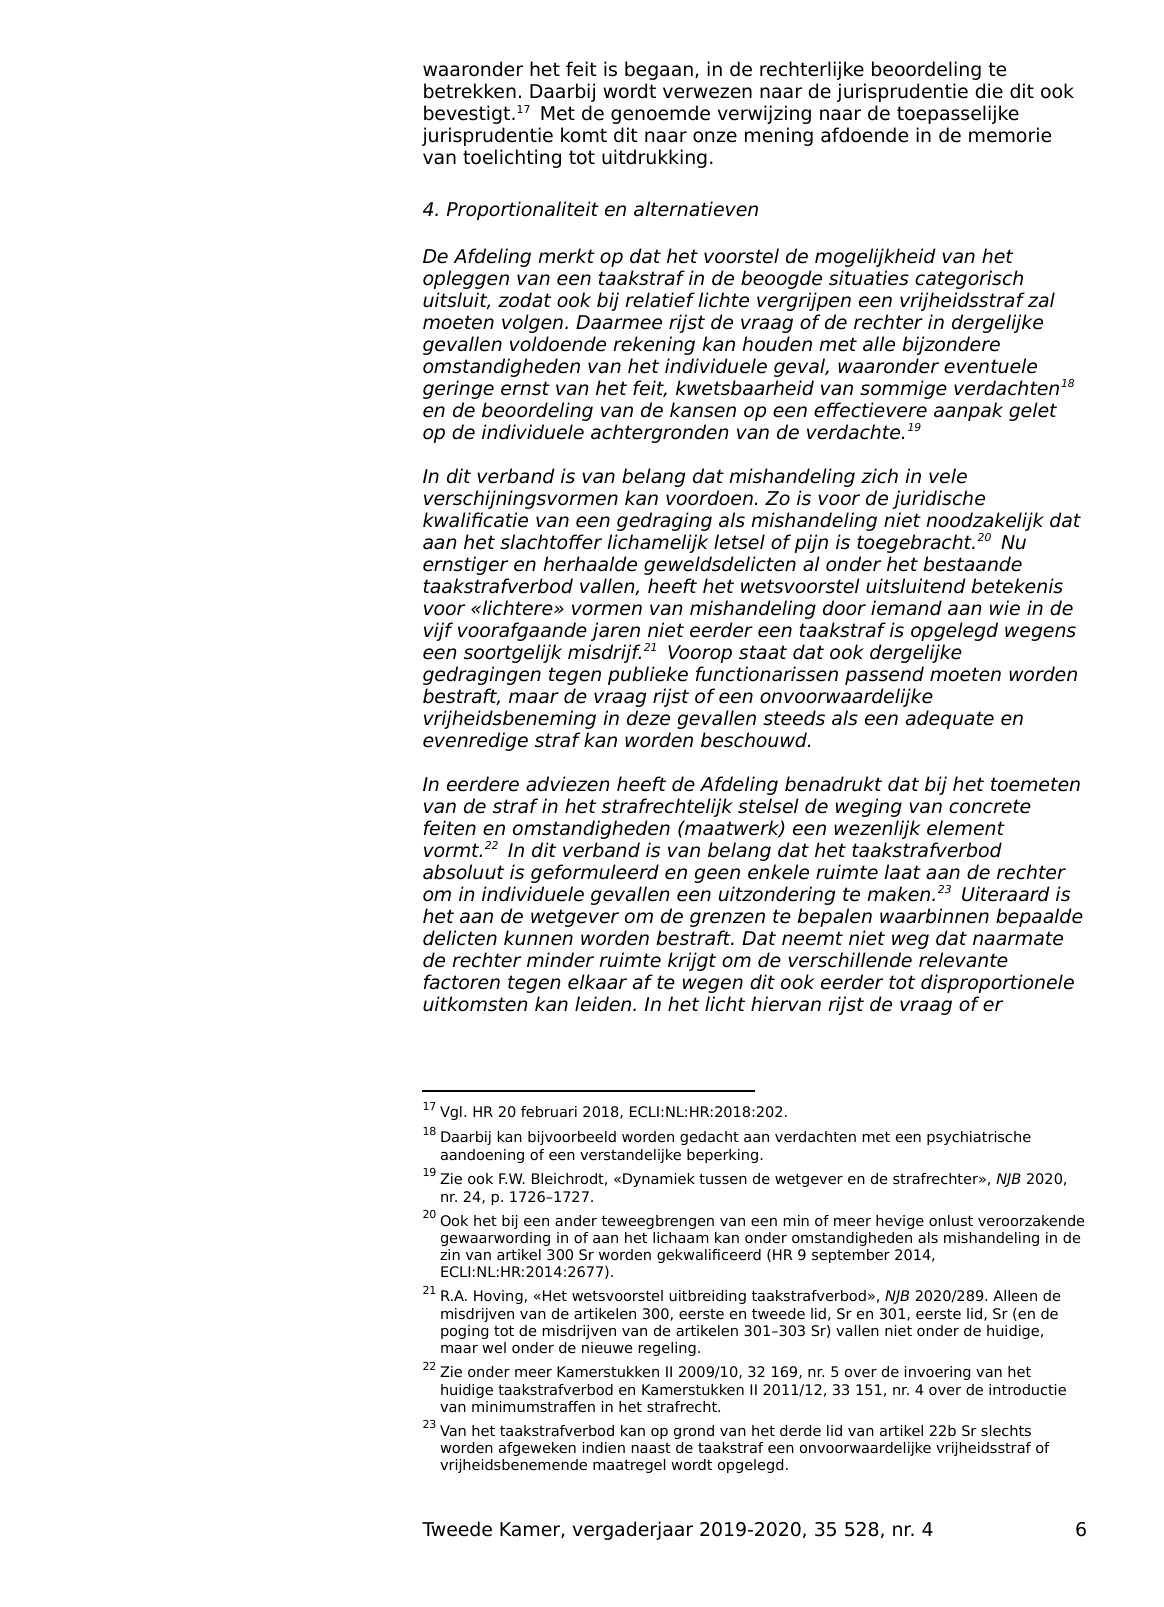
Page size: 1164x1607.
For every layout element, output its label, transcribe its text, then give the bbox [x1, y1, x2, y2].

text Van het taakstrafverbod kan op grond van het derde lid van artikel 22b Sr slechts worden afgeweken indien naast de taakstraf een onvoorwaardelijke vrijheidsstraf of vrijheidsbenemende maatregel wordt opgelegd. [422, 1418, 1087, 1474]
text waaronder het feit is begaan, in de rechterlijke beoordeling te betrekken. Daarbij wordt verwezen naar de jurisprudentie die dit ook bevestigt. Met de genoemde verwijzing naar de toepasselijke jurisprudentie komt dit naar onze mening afdoende in de memorie van toelichting tot uitdrukking. [422, 59, 1087, 169]
text Zie onder meer Kamerstukken II 2009/10, 32 169, nr. 5 over de invoering van het huidige taakstrafverbod en Kamerstukken II 2011/12, 33 151, nr. 4 over de introductie van minimumstraffen in het strafrecht. [422, 1360, 1087, 1416]
subtitle 4. Proportionaliteit en alternatieven [422, 199, 1087, 221]
text Ook het bij een ander teweegbrengen van een min of meer hevige onlust veroorzakende gewaarwording in of aan het lichaam kan onder omstandigheden als mishandeling in de zin van artikel 300 Sr worden gekwalificeerd (HR 9 september 2014, ECLI:NL:HR:2014:2677). [422, 1208, 1087, 1281]
text De Afdeling merkt op dat het voorstel de mogelijkheid van het opleggen van een taakstraf in de beoogde situaties categorisch uitsluit, zodat ook bij relatief lichte vergrijpen een vrijheidsstraf zal moeten volgen. Daarmee rijst de vraag of de rechter in dergelijke gevallen voldoende rekening kan houden met alle bijzondere omstandigheden van het individuele geval, waaronder eventuele geringe ernst van het feit, kwetsbaarheid van sommige verdachten en de beoordeling van de kansen op een effectievere aanpak gelet op de individuele achtergronden van de verdachte. [422, 246, 1087, 444]
text In eerdere adviezen heeft de Afdeling benadrukt dat bij het toemeten van de straf in het strafrechtelijk stelsel de weging van concrete feiten en omstandigheden (maatwerk) een wezenlijk element vormt. In dit verband is van belang dat het taakstrafverbod absoluut is geformuleerd en geen enkele ruimte laat aan de rechter om in individuele gevallen een uitzondering te maken. Uiteraard is het aan de wetgever om de grenzen te bepalen waarbinnen bepaalde delicten kunnen worden bestraft. Dat neemt niet weg dat naarmate de rechter minder ruimte krijgt om de verschillende relevante factoren tegen elkaar af te wegen dit ook eerder tot disproportionele uitkomsten kan leiden. In het licht hiervan rijst de vraag of er [422, 774, 1087, 1016]
text In dit verband is van belang dat mishandeling zich in vele verschijningsvormen kan voordoen. Zo is voor de juridische kwalificatie van een gedraging als mishandeling niet noodzakelijk dat aan het slachtoffer lichamelijk letsel of pijn is toegebracht. Nu ernstiger en herhaalde geweldsdelicten al onder het bestaande taakstrafverbod vallen, heeft het wetsvoorstel uitsluitend betekenis voor «lichtere» vormen van mishandeling door iemand aan wie in de vijf voorafgaande jaren niet eerder een taakstraf is opgelegd wegens een soortgelijk misdrijf. Voorop staat dat ook dergelijke gedragingen tegen publieke functionarissen passend moeten worden bestraft, maar de vraag rijst of een onvoorwaardelijke vrijheidsbeneming in deze gevallen steeds als een adequate en evenredige straf kan worden beschouwd. [422, 466, 1087, 752]
text Daarbij kan bijvoorbeeld worden gedacht aan verdachten met een psychiatrische aandoening of een verstandelijke beperking. [422, 1125, 1087, 1164]
text Vgl. HR 20 februari 2018, ECLI:NL:HR:2018:202. [422, 1100, 1087, 1122]
text Zie ook F.W. Bleichrodt, «Dynamiek tussen de wetgever en de strafrechter», NJB 2020, nr. 24, p. 1726–1727. [422, 1167, 1087, 1206]
text R.A. Hoving, «Het wetsvoorstel uitbreiding taakstrafverbod», NJB 2020/289. Alleen de misdrijven van de artikelen 300, eerste en tweede lid, Sr en 301, eerste lid, Sr (en de poging tot de misdrijven van de artikelen 301–303 Sr) vallen niet onder de huidige, maar wel onder de nieuwe regeling. [422, 1284, 1087, 1357]
